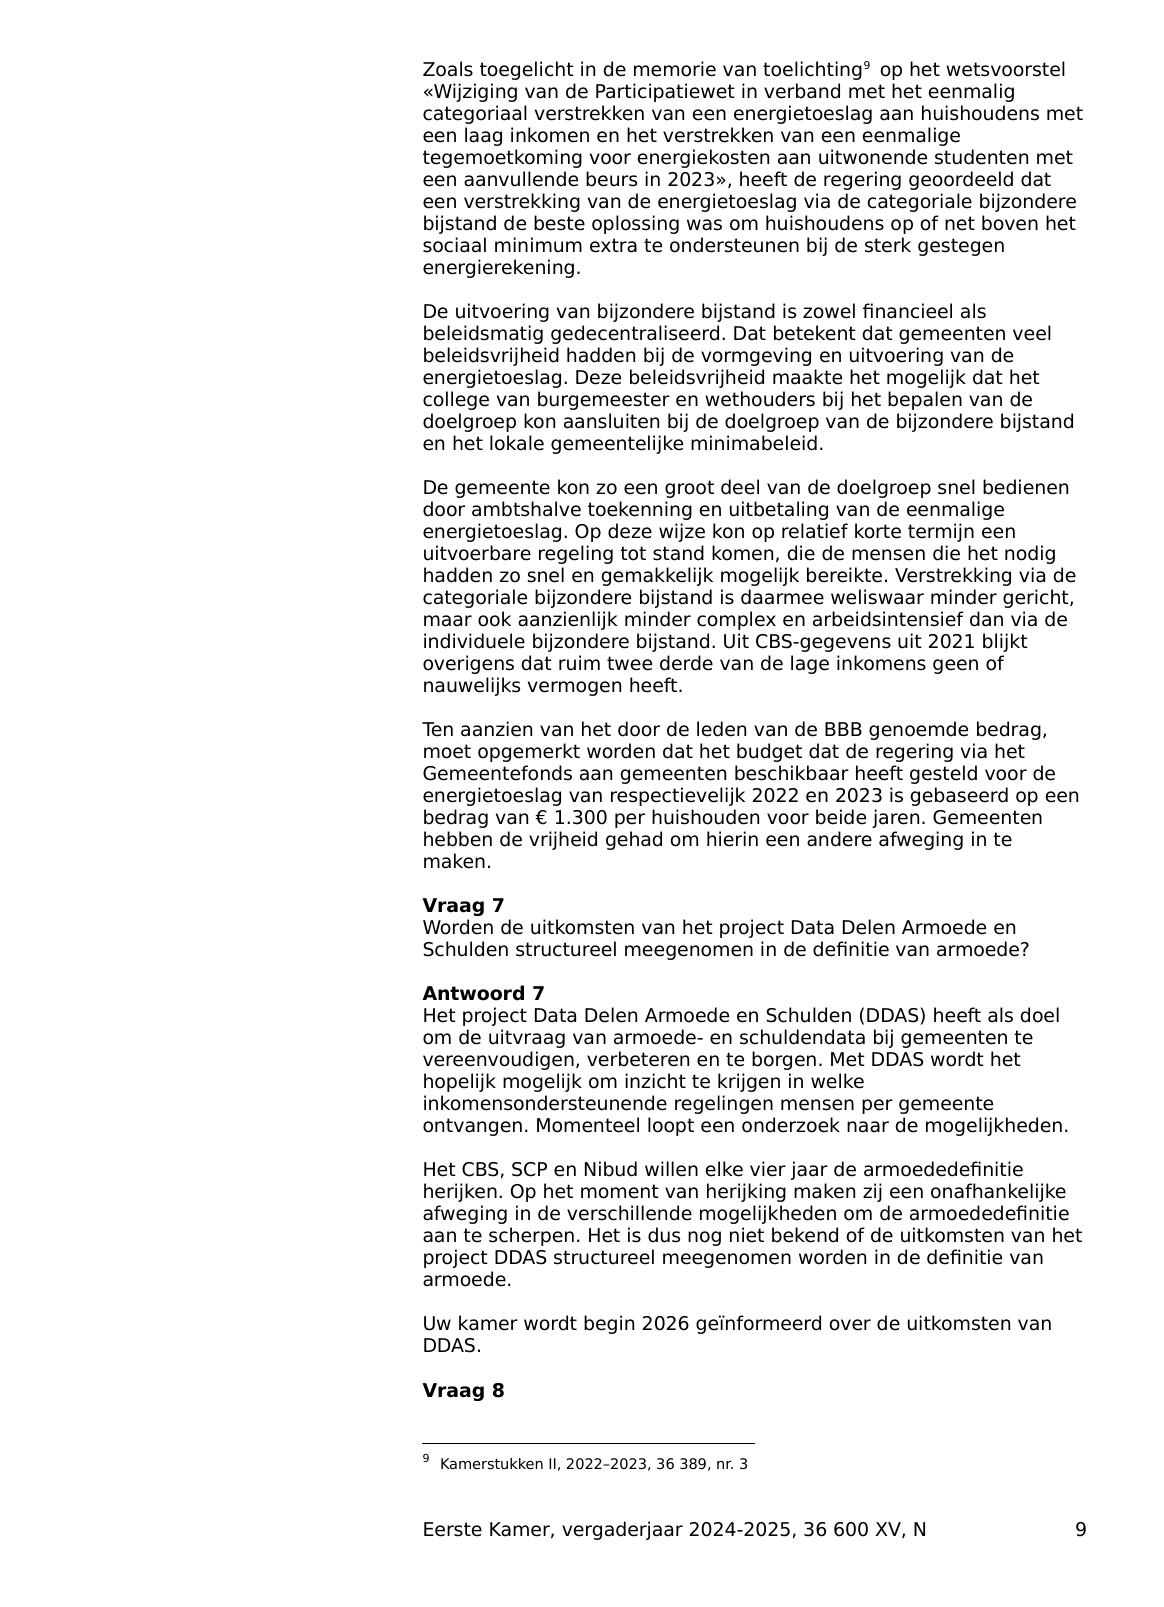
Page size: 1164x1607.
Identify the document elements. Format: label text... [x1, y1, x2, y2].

text Worden de uitkomsten van het project Data Delen Armoede en Schulden structureel meegenomen in de definitie van armoede? [422, 917, 1087, 961]
text Uw kamer wordt begin 2026 geïnformeerd over de uitkomsten van DDAS. [422, 1313, 1087, 1357]
text Ten aanzien van het door de leden van de BBB genoemde bedrag, moet opgemerkt worden dat het budget dat de regering via het Gemeentefonds aan gemeenten beschikbaar heeft gesteld voor de energietoeslag van respectievelijk 2022 en 2023 is gebaseerd op een bedrag van € 1.300 per huishouden voor beide jaren. Gemeenten hebben de vrijheid gehad om hierin een andere afweging in te maken. [422, 719, 1087, 873]
text Zoals toegelicht in de memorie van toelichting op het wetsvoorstel «Wijziging van de Participatiewet in verband met het eenmalig categoriaal verstrekken van een energietoeslag aan huishoudens met een laag inkomen en het verstrekken van een eenmalige tegemoetkoming voor energiekosten aan uitwonende studenten met een aanvullende beurs in 2023», heeft de regering geoordeeld dat een verstrekking van de energietoeslag via de categoriale bijzondere bijstand de beste oplossing was om huishoudens op of net boven het sociaal minimum extra te ondersteunen bij de sterk gestegen energierekening. [422, 59, 1087, 279]
text Het project Data Delen Armoede en Schulden (DDAS) heeft als doel om de uitvraag van armoede- en schuldendata bij gemeenten te vereenvoudigen, verbeteren en te borgen. Met DDAS wordt het hopelijk mogelijk om inzicht te krijgen in welke inkomensondersteunende regelingen mensen per gemeente ontvangen. Momenteel loopt een onderzoek naar de mogelijkheden. [422, 1005, 1087, 1137]
text Het CBS, SCP en Nibud willen elke vier jaar de armoededefinitie herijken. Op het moment van herijking maken zij een onafhankelijke afweging in de verschillende mogelijkheden om de armoededefinitie aan te scherpen. Het is dus nog niet bekend of de uitkomsten van het project DDAS structureel meegenomen worden in de definitie van armoede. [422, 1159, 1087, 1291]
text De gemeente kon zo een groot deel van de doelgroep snel bedienen door ambtshalve toekenning en uitbetaling van de eenmalige energietoeslag. Op deze wijze kon op relatief korte termijn een uitvoerbare regeling tot stand komen, die de mensen die het nodig hadden zo snel en gemakkelijk mogelijk bereikte. Verstrekking via de categoriale bijzondere bijstand is daarmee weliswaar minder gericht, maar ook aanzienlijk minder complex en arbeidsintensief dan via de individuele bijzondere bijstand. Uit CBS-gegevens uit 2021 blijkt overigens dat ruim twee derde van de lage inkomens geen of nauwelijks vermogen heeft. [422, 477, 1087, 697]
text Vraag 8 [422, 1379, 1087, 1401]
text Antwoord 7 [422, 983, 1087, 1005]
text Vraag 7 [422, 895, 1087, 917]
text De uitvoering van bijzondere bijstand is zowel financieel als beleidsmatig gedecentraliseerd. Dat betekent dat gemeenten veel beleidsvrijheid hadden bij de vormgeving en uitvoering van de energietoeslag. Deze beleidsvrijheid maakte het mogelijk dat het college van burgemeester en wethouders bij het bepalen van de doelgroep kon aansluiten bij de doelgroep van de bijzondere bijstand en het lokale gemeentelijke minimabeleid. [422, 301, 1087, 455]
text Kamerstukken II, 2022–2023, 36 389, nr. 3 [422, 1452, 1087, 1474]
